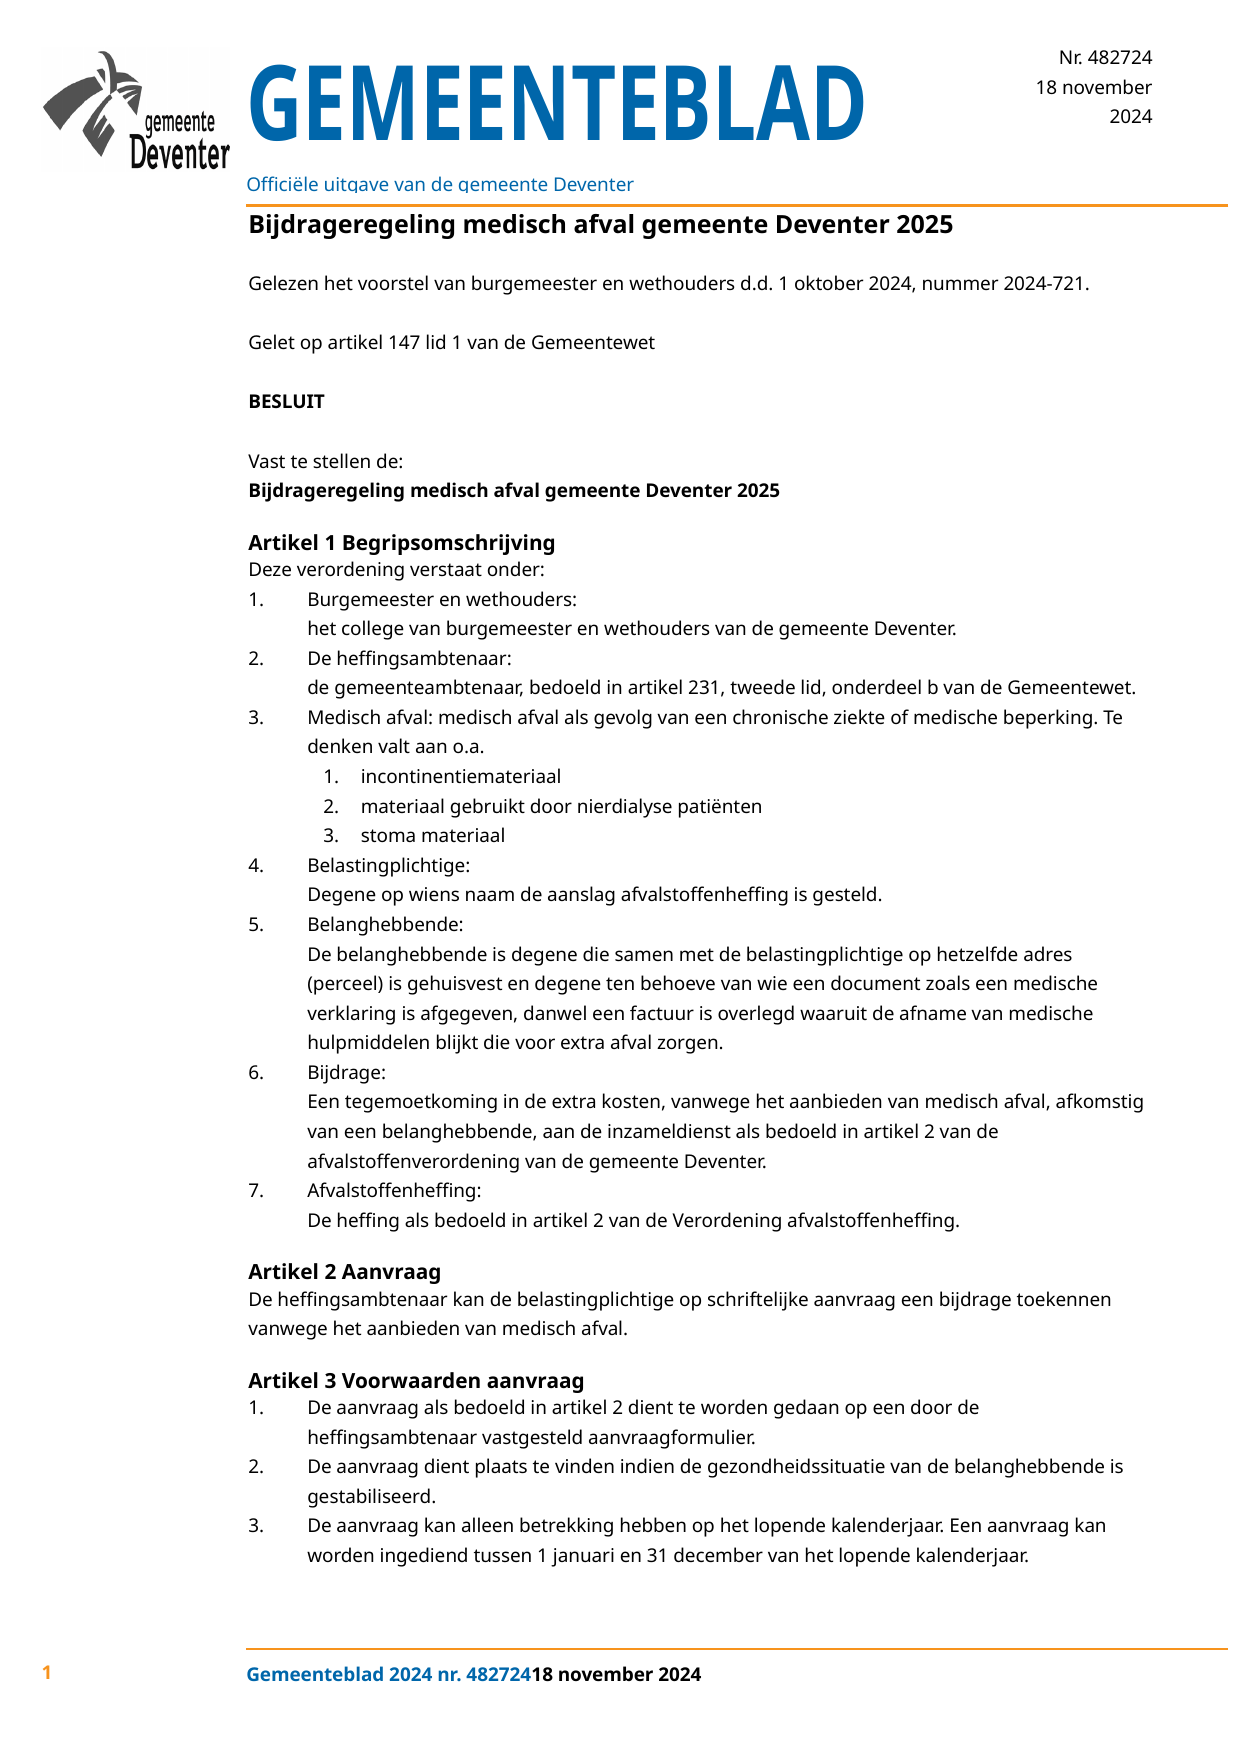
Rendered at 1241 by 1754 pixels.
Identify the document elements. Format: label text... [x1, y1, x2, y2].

text Deze verordening verstaat onder: [248, 556, 1152, 582]
list Belanghebbende: [248, 911, 1152, 937]
list Degene op wiens naam de aanslag afvalstoffenheffing is gesteld. [248, 882, 1152, 907]
list Belastingplichtige: [248, 852, 1152, 878]
list De aanvraag dient plaats te vinden indien de gezondheidssituatie van de belanghebbende is gestabiliseerd. [248, 1453, 1152, 1509]
list Bijdrage: [248, 1059, 1152, 1085]
list De heffingsambtenaar: [248, 645, 1152, 671]
list Een tegemoetkoming in de extra kosten, vanwege het aanbieden van medisch afval, afkomstig van een belanghebbende, aan de inzameldienst als bedoeld in artikel 2 van de afvalstoffenverordening van de gemeente Deventer. [248, 1089, 1152, 1174]
list materiaal gebruikt door nierdialyse patiënten [323, 793, 1152, 819]
list Burgemeester en wethouders: [248, 586, 1152, 612]
text Gelet op artikel 147 lid 1 van de Gemeentewet [248, 329, 1152, 355]
text Bijdrageregeling medisch afval gemeente Deventer 2025 [248, 207, 1152, 241]
text De heffingsambtenaar kan de belastingplichtige op schriftelijke aanvraag een bijdrage toekennen vanwege het aanbieden van medisch afval. [248, 1286, 1152, 1341]
list Afvalstoffenheffing: [248, 1177, 1152, 1203]
list het college van burgemeester en wethouders van de gemeente Deventer. [248, 615, 1152, 641]
text BESLUIT [248, 389, 1152, 414]
picture [41, 47, 231, 172]
list De aanvraag als bedoeld in artikel 2 dient te worden gedaan op een door de heffingsambtenaar vastgesteld aanvraagformulier. [248, 1394, 1152, 1450]
text Bijdrageregeling medisch afval gemeente Deventer 2025 [248, 477, 1152, 503]
list De heffing als bedoeld in artikel 2 van de Verordening afvalstoffenheffing. [248, 1207, 1152, 1233]
text Artikel 1 Begripsomschrijving [248, 528, 1152, 556]
text Gelezen het voorstel van burgemeester en wethouders d.d. 1 oktober 2024, nummer 2024-721. [248, 270, 1152, 296]
text Vast te stellen de: [248, 448, 1152, 473]
text Artikel 3 Voorwaarden aanvraag [248, 1366, 1152, 1394]
list De belanghebbende is degene die samen met de belastingplichtige op hetzelfde adres (perceel) is gehuisvest en degene ten behoeve van wie een document zoals een medische verklaring is afgegeven, danwel een factuur is overlegd waaruit de afname van medische hulpmiddelen blijkt die voor extra afval zorgen. [248, 941, 1152, 1055]
list stoma materiaal [323, 822, 1152, 848]
list Medisch afval: medisch afval als gevolg van een chronische ziekte of medische beperking. Te denken valt aan o.a. [248, 704, 1152, 759]
list de gemeenteambtenaar, bedoeld in artikel 231, tweede lid, onderdeel b van de Gemeentewet. [248, 674, 1152, 700]
list De aanvraag kan alleen betrekking hebben op het lopende kalenderjaar. Een aanvraag kan worden ingediend tussen 1 januari en 31 december van het lopende kalenderjaar. [248, 1513, 1152, 1568]
text Artikel 2 Aanvraag [248, 1257, 1152, 1286]
list incontinentiemateriaal [323, 763, 1152, 789]
